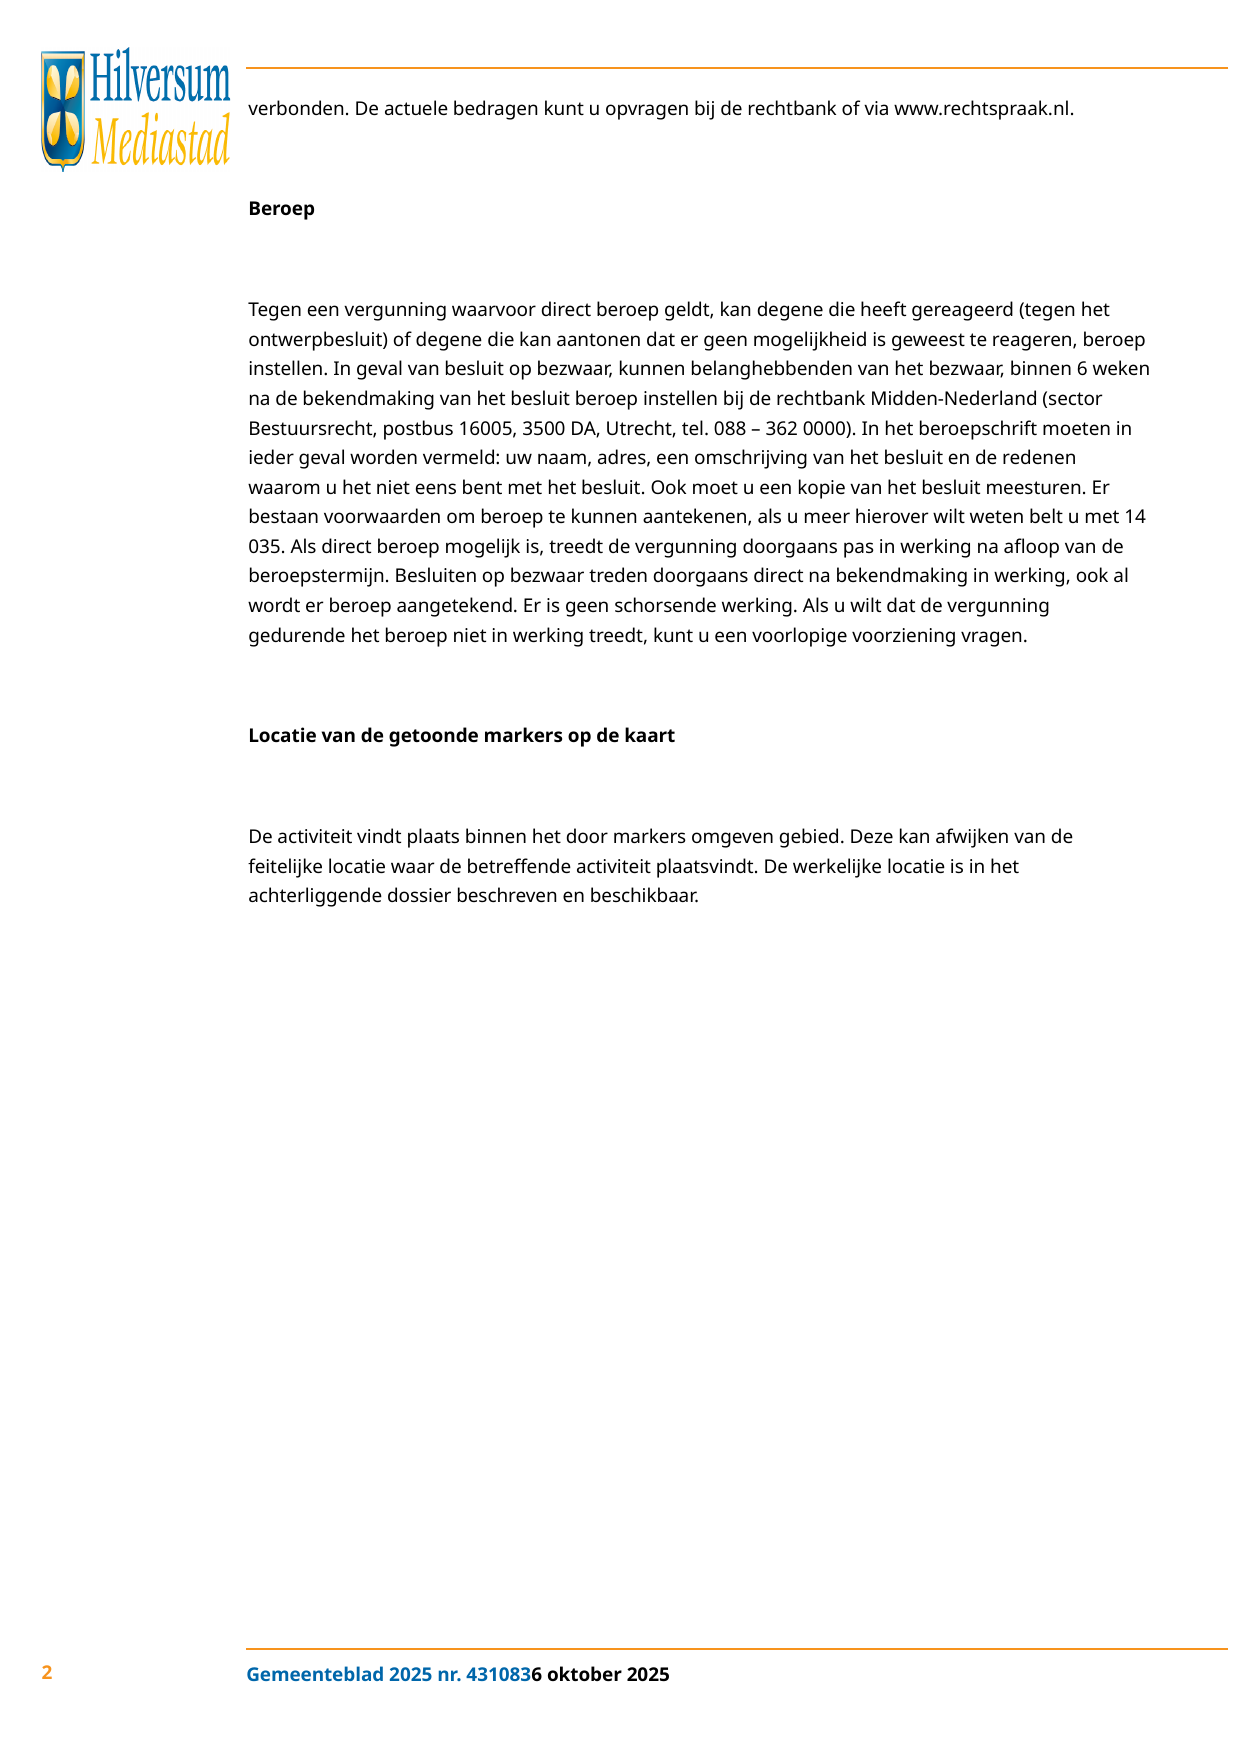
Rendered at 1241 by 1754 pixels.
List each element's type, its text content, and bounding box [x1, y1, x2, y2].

text Locatie van de getoonde markers op de kaart [248, 723, 1152, 748]
text Beroep [248, 196, 1152, 221]
text Tegen een vergunning waarvoor direct beroep geldt, kan degene die heeft gereageerd (tegen het ontwerpbesluit) of degene die kan aantonen dat er geen mogelijkheid is geweest te reageren, beroep instellen. In geval van besluit op bezwaar, kunnen belanghebbenden van het bezwaar, binnen 6 weken na de bekendmaking van het besluit beroep instellen bij de rechtbank Midden-Nederland (sector Bestuursrecht, postbus 16005, 3500 DA, Utrecht, tel. 088 – 362 0000). In het beroepschrift moeten in ieder geval worden vermeld: uw naam, adres, een omschrijving van het besluit en de redenen waarom u het niet eens bent met het besluit. Ook moet u een kopie van het besluit meesturen. Er bestaan voorwaarden om beroep te kunnen aantekenen, als u meer hierover wilt weten belt u met 14 035. Als direct beroep mogelijk is, treedt de vergunning doorgaans pas in werking na afloop van de beroepstermijn. Besluiten op bezwaar treden doorgaans direct na bekendmaking in werking, ook al wordt er beroep aangetekend. Er is geen schorsende werking. Als u wilt dat de vergunning gedurende het beroep niet in werking treedt, kunt u een voorlopige voorziening vragen. [248, 296, 1152, 648]
picture [41, 47, 231, 172]
text verbonden. De actuele bedragen kunt u opvragen bij de rechtbank of via www.rechtspraak.nl. [248, 95, 1152, 121]
text De activiteit vindt plaats binnen het door markers omgeven gebied. Deze kan afwijken van de feitelijke locatie waar de betreffende activiteit plaatsvindt. De werkelijke locatie is in het achterliggende dossier beschreven en beschikbaar. [248, 823, 1152, 908]
